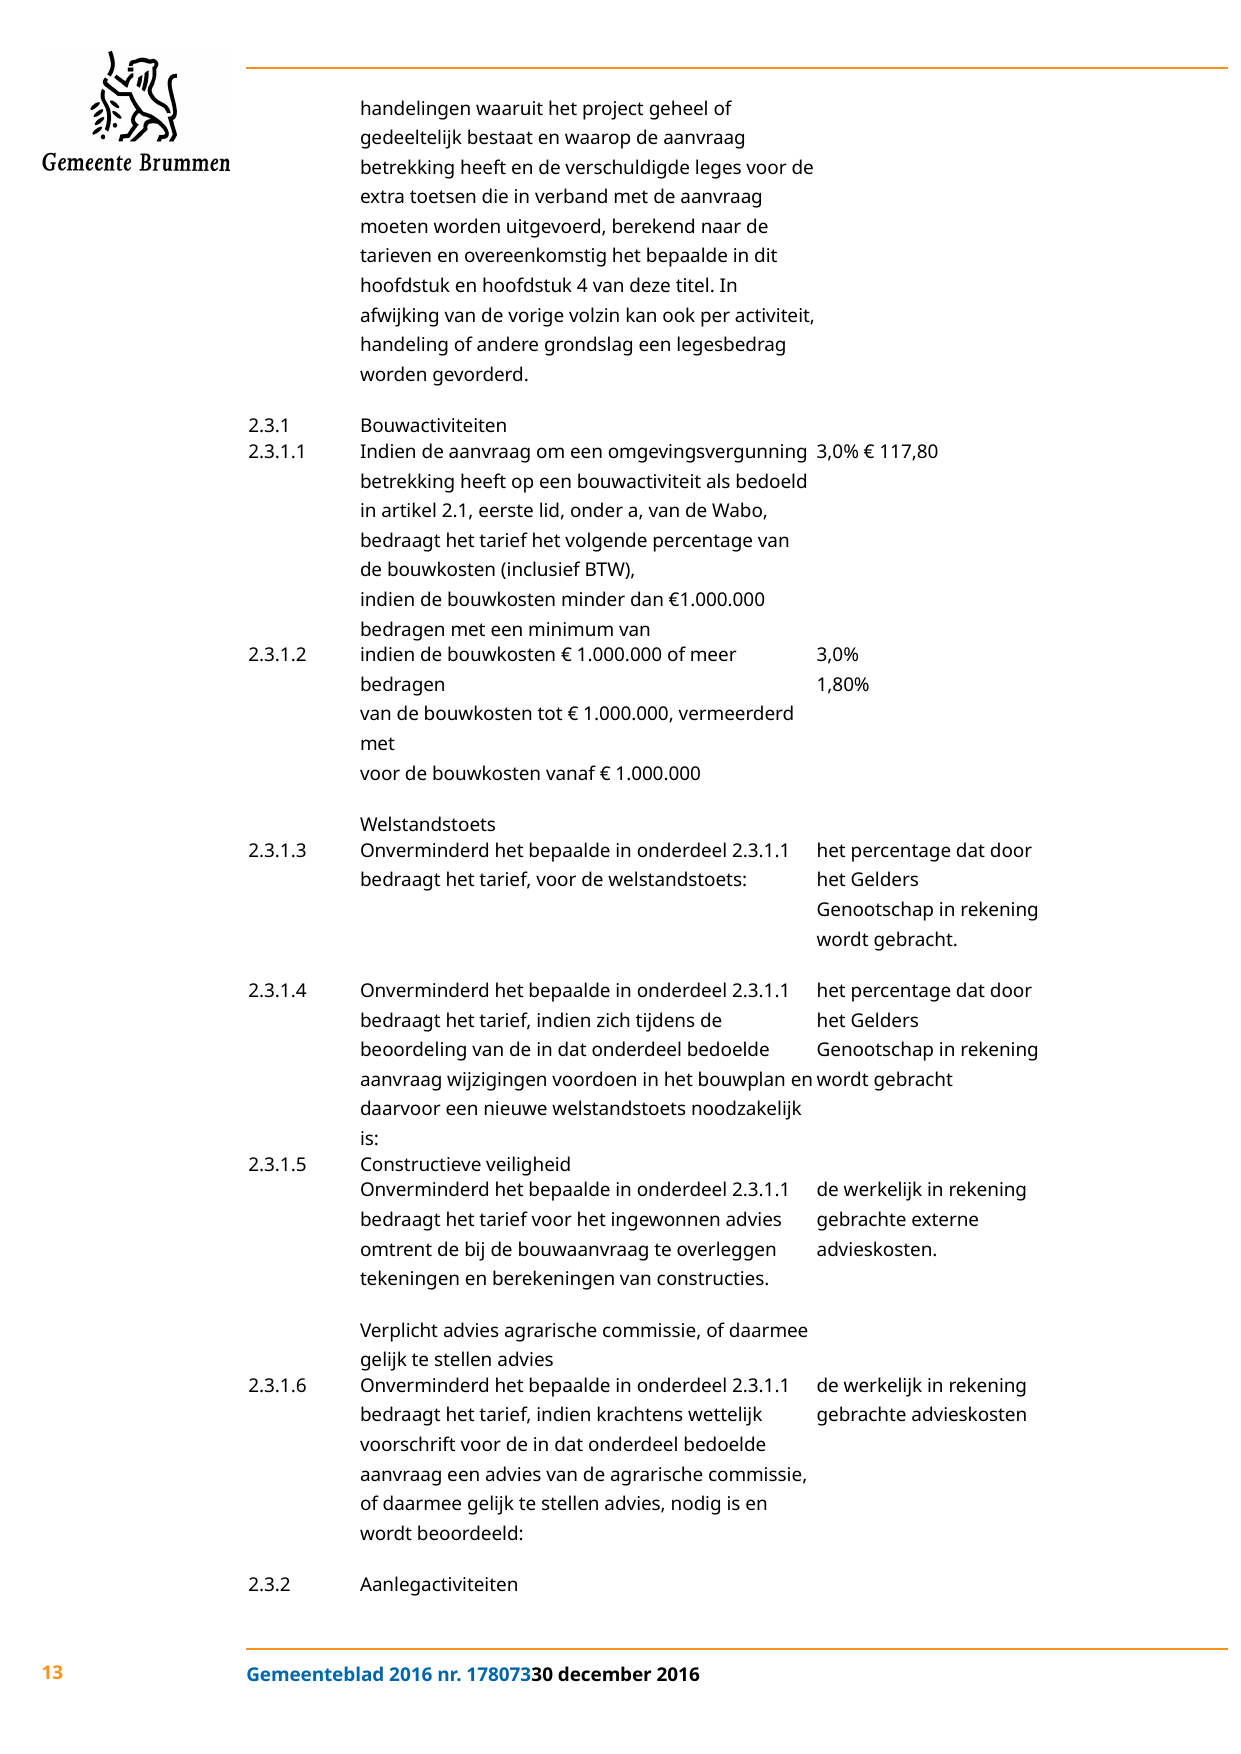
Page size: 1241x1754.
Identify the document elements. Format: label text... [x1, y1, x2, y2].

table_cell het percentage dat door het Gelders Genootschap in rekening wordt gebracht. [816, 837, 1040, 951]
table_cell [816, 387, 1040, 412]
table_cell Onverminderd het bepaalde in onderdeel 2.3.1.1 bedraagt het tarief, indien krachtens wettelijk voorschrift voor de in dat onderdeel bedoelde aanvraag een advies van de agrarische commissie, of daarmee gelijk te stellen advies, nodig is en wordt beoordeeld: [360, 1372, 816, 1546]
table_cell Welstandstoets [360, 811, 816, 837]
picture [41, 47, 231, 172]
table_cell [816, 95, 1040, 387]
table_cell handelingen waaruit het project geheel of gedeeltelijk bestaat en waarop de aanvraag betrekking heeft en de verschuldigde leges voor de extra toetsen die in verband met de aanvraag moeten worden uitgevoerd, berekend naar de tarieven en overeenkomstig het bepaalde in dit hoofdstuk en hoofdstuk 4 van deze titel. In afwijking van de vorige volzin kan ook per activiteit, handeling of andere grondslag een legesbedrag worden gevorderd. [360, 95, 816, 387]
table_cell de werkelijk in rekening gebrachte advieskosten [816, 1372, 1040, 1546]
table_cell 2.3.1.6 [248, 1372, 360, 1546]
table_cell [360, 951, 816, 977]
table_cell [248, 95, 360, 387]
table_cell indien de bouwkosten € 1.000.000 of meer bedragen van de bouwkosten tot € 1.000.000, vermeerderd met voor de bouwkosten vanaf € 1.000.000 [360, 641, 816, 786]
table_cell [816, 786, 1040, 811]
table_cell 2.3.1.1 [248, 438, 360, 641]
table_cell Indien de aanvraag om een omgevingsvergunning betrekking heeft op een bouwactiviteit als bedoeld in artikel 2.1, eerste lid, onder a, van de Wabo, bedraagt het tarief het volgende percentage van de bouwkosten (inclusief BTW), indien de bouwkosten minder dan €1.000.000 bedragen met een minimum van [360, 438, 816, 641]
table_cell [360, 1291, 816, 1317]
table_cell [816, 413, 1040, 438]
table_cell [816, 1151, 1040, 1177]
table_cell [360, 786, 816, 811]
table_cell [816, 951, 1040, 977]
table_cell 2.3.1 [248, 413, 360, 438]
table_cell [816, 1291, 1040, 1317]
table_cell [248, 1546, 360, 1571]
table_cell het percentage dat door het Gelders Genootschap in rekening wordt gebracht [816, 977, 1040, 1151]
table_cell Aanlegactiviteiten [360, 1571, 816, 1597]
table_cell 2.3.2 [248, 1571, 360, 1597]
table_cell [816, 1571, 1040, 1597]
table_cell 3,0% 1,80% [816, 641, 1040, 786]
table_cell [816, 1317, 1040, 1372]
table_cell [248, 811, 360, 837]
table_cell de werkelijk in rekening gebrachte externe advieskosten. [816, 1177, 1040, 1291]
table_cell [248, 951, 360, 977]
table_cell 3,0% € 117,80 [816, 438, 1040, 641]
table_cell [360, 1546, 816, 1571]
table_cell [816, 1546, 1040, 1571]
table_cell [248, 1177, 360, 1291]
table_cell Onverminderd het bepaalde in onderdeel 2.3.1.1 bedraagt het tarief, indien zich tijdens de beoordeling van de in dat onderdeel bedoelde aanvraag wijzigingen voordoen in het bouwplan en daarvoor een nieuwe welstandstoets noodzakelijk is: [360, 977, 816, 1151]
table_cell 2.3.1.4 [248, 977, 360, 1151]
table_cell [248, 387, 360, 412]
table_cell Onverminderd het bepaalde in onderdeel 2.3.1.1 bedraagt het tarief, voor de welstandstoets: [360, 837, 816, 951]
table_cell Onverminderd het bepaalde in onderdeel 2.3.1.1 bedraagt het tarief voor het ingewonnen advies omtrent de bij de bouwaanvraag te overleggen tekeningen en berekeningen van constructies. [360, 1177, 816, 1291]
table_cell [248, 1317, 360, 1372]
table_cell [248, 786, 360, 811]
table_cell [360, 387, 816, 412]
table_cell Verplicht advies agrarische commissie, of daarmee gelijk te stellen advies [360, 1317, 816, 1372]
table_cell 2.3.1.2 [248, 641, 360, 786]
table_cell Constructieve veiligheid [360, 1151, 816, 1177]
table_cell [816, 811, 1040, 837]
table_cell [248, 1291, 360, 1317]
table_cell 2.3.1.3 [248, 837, 360, 951]
table_cell Bouwactiviteiten [360, 413, 816, 438]
table_cell 2.3.1.5 [248, 1151, 360, 1177]
